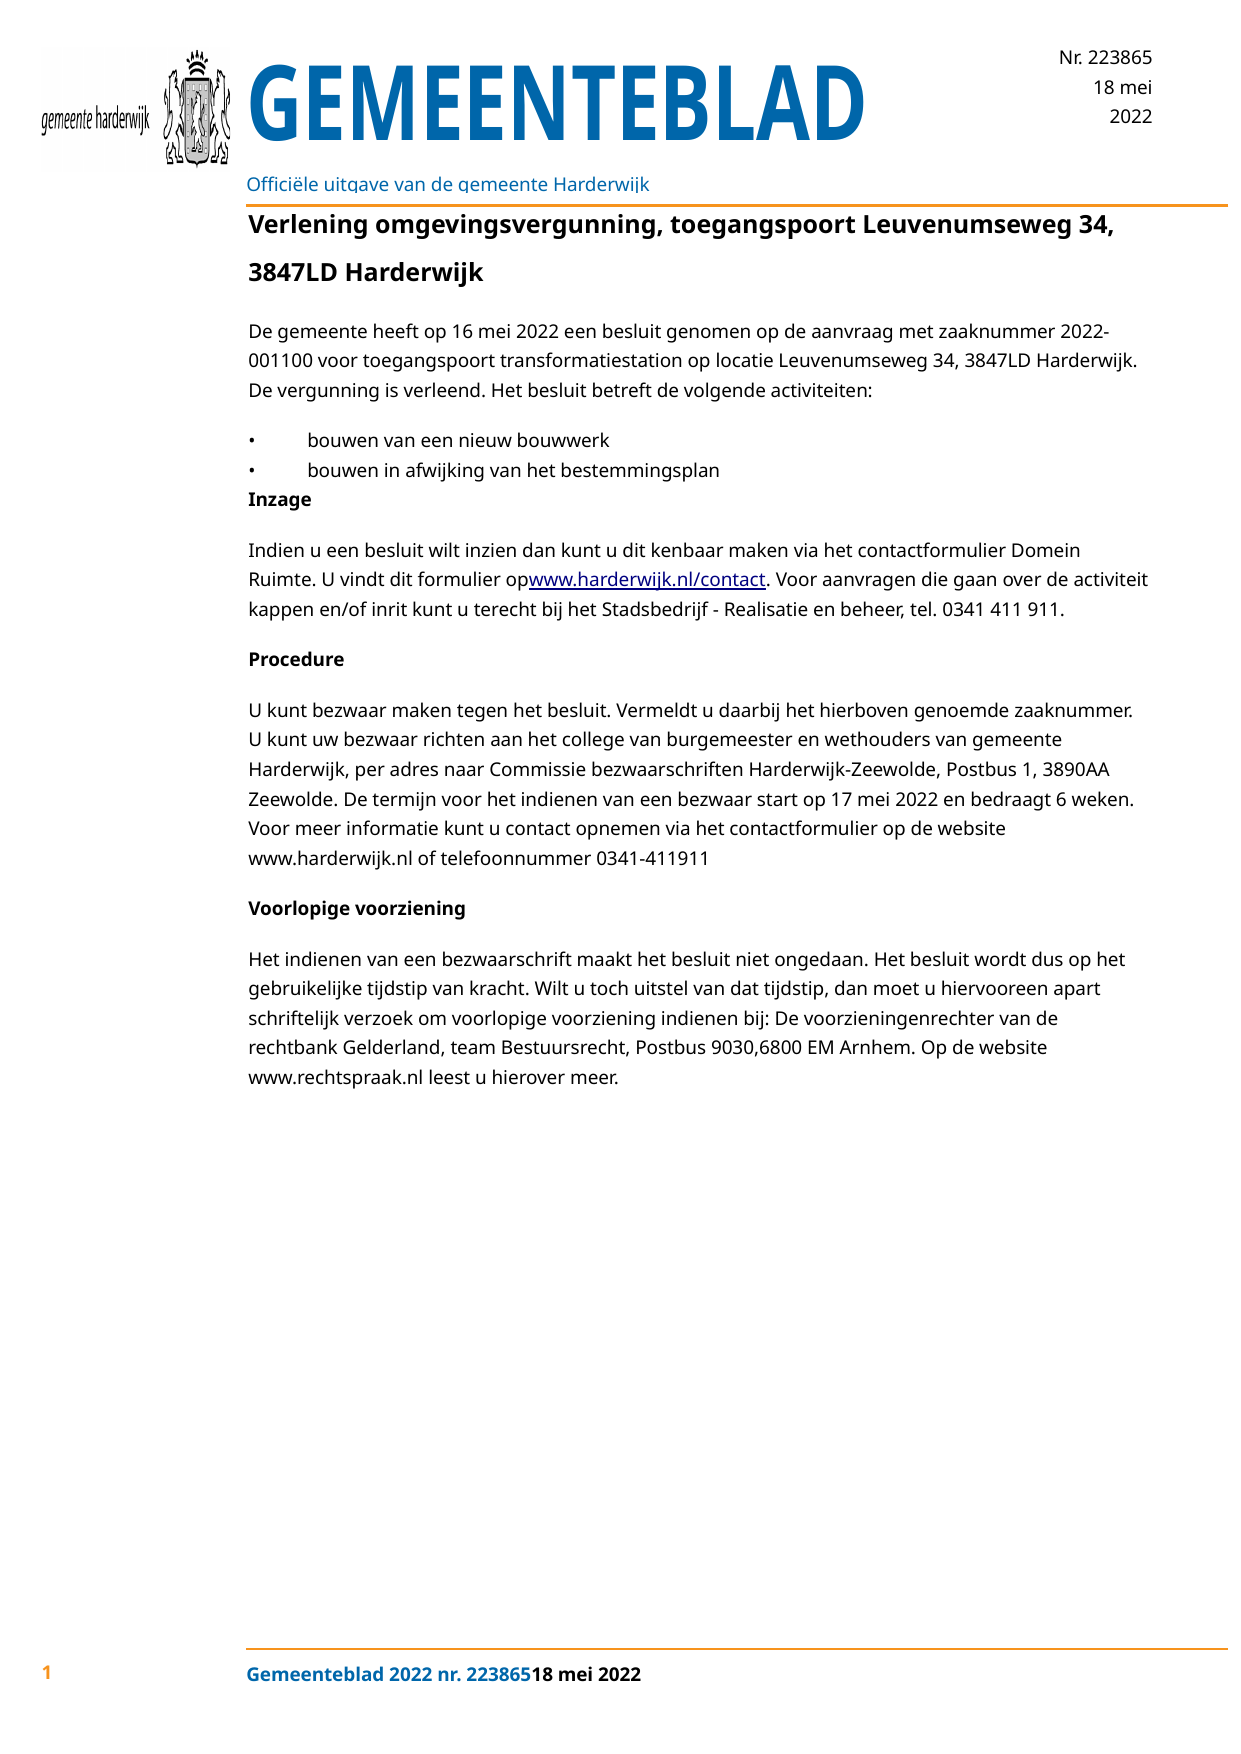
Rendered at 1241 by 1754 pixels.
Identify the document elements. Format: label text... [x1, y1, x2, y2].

text Indien u een besluit wilt inzien dan kunt u dit kenbaar maken via het contactformulier Domein Ruimte. U vindt dit formulier opwww.harderwijk.nl/contact. Voor aanvragen die gaan over de activiteit kappen en/of inrit kunt u terecht bij het Stadsbedrijf - Realisatie en beheer, tel. 0341 411 911. [248, 537, 1152, 622]
list bouwen van een nieuw bouwwerk [248, 427, 1152, 453]
text U kunt bezwaar maken tegen het besluit. Vermeldt u daarbij het hierboven genoemde zaaknummer. U kunt uw bezwaar richten aan het college van burgemeester en wethouders van gemeente Harderwijk, per adres naar Commissie bezwaarschriften Harderwijk-Zeewolde, Postbus 1, 3890AA Zeewolde. De termijn voor het indienen van een bezwaar start op 17 mei 2022 en bedraagt 6 weken. Voor meer informatie kunt u contact opnemen via het contactformulier op de website www.harderwijk.nl of telefoonnummer 0341-411911 [248, 697, 1152, 871]
text Het indienen van een bezwaarschrift maakt het besluit niet ongedaan. Het besluit wordt dus op het gebruikelijke tijdstip van kracht. Wilt u toch uitstel van dat tijdstip, dan moet u hiervooreen apart schriftelijk verzoek om voorlopige voorziening indienen bij: De voorzieningenrechter van de rechtbank Gelderland, team Bestuursrecht, Postbus 9030,6800 EM Arnhem. Op de website www.rechtspraak.nl leest u hierover meer. [248, 946, 1152, 1090]
text Procedure [248, 647, 1152, 672]
text Verlening omgevingsvergunning, toegangspoort Leuvenumseweg 34, 3847LD Harderwijk [248, 207, 1152, 288]
text De gemeente heeft op 16 mei 2022 een besluit genomen op de aanvraag met zaaknummer 2022-001100 voor toegangspoort transformatiestation op locatie Leuvenumseweg 34, 3847LD Harderwijk. De vergunning is verleend. Het besluit betreft de volgende activiteiten: [248, 318, 1152, 403]
text Voorlopige voorziening [248, 895, 1152, 921]
picture [41, 47, 231, 172]
list bouwen in afwijking van het bestemmingsplan [248, 457, 1152, 483]
text Inzage [248, 487, 1152, 512]
